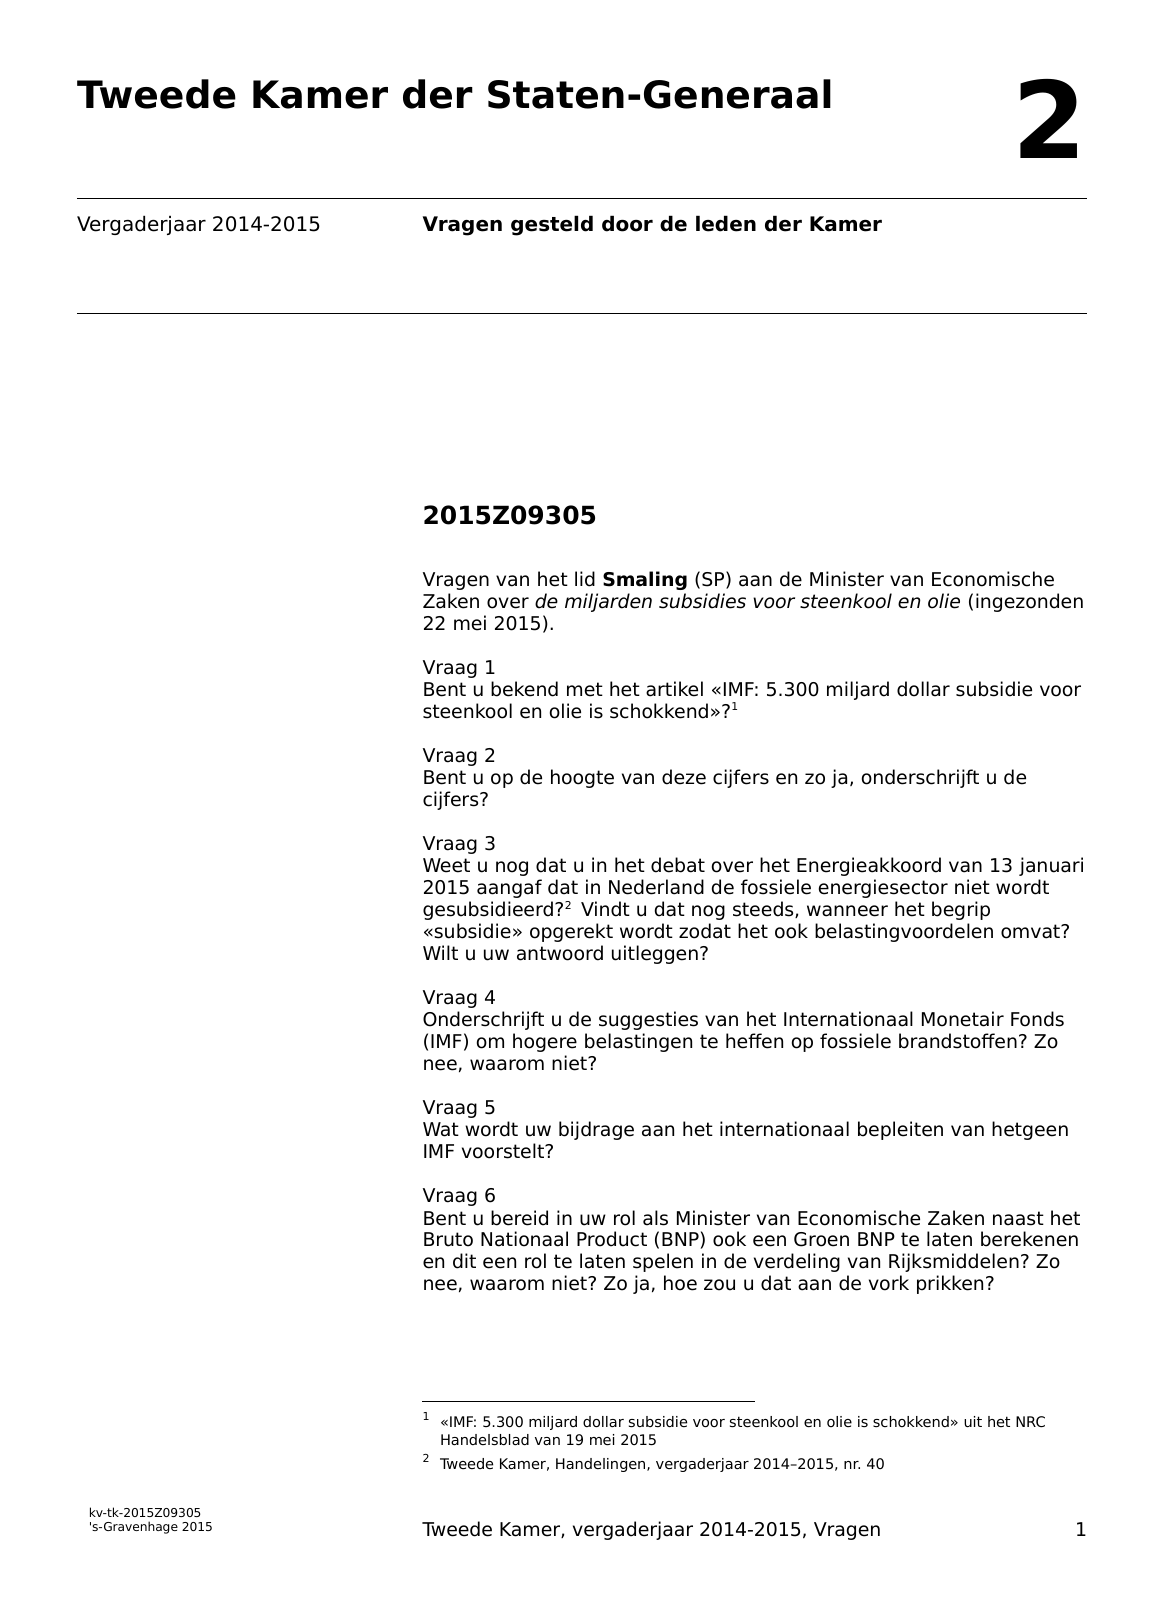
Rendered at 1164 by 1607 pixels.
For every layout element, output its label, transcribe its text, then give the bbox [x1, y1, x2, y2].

text «IMF: 5.300 miljard dollar subsidie voor steenkool en olie is schokkend» uit het NRC Handelsblad van 19 mei 2015 [422, 1410, 1087, 1449]
text 's-Gravenhage 2015 [88, 1520, 323, 1534]
text Bent u op de hoogte van deze cijfers en zo ja, onderschrijft u de cijfers? [422, 767, 1087, 811]
text Bent u bekend met het artikel «IMF: 5.300 miljard dollar subsidie voor steenkool en olie is schokkend»? [422, 679, 1087, 723]
text Onderschrijft u de suggesties van het Internationaal Monetair Fonds (IMF) om hogere belastingen te heffen op fossiele brandstoffen? Zo nee, waarom niet? [422, 1009, 1087, 1075]
text Vraag 2 [422, 745, 1087, 767]
table_header 2 [886, 59, 1087, 198]
text Tweede Kamer, Handelingen, vergaderjaar 2014–2015, nr. 40 [422, 1452, 1087, 1474]
text kv-tk-2015Z09305 [88, 1506, 323, 1520]
text Bent u bereid in uw rol als Minister van Economische Zaken naast het Bruto Nationaal Product (BNP) ook een Groen BNP te laten berekenen en dit een rol te laten spelen in de verdeling van Rijksmiddelen? Zo nee, waarom niet? Zo ja, hoe zou u dat aan de vork prikken? [422, 1207, 1087, 1295]
table_cell Vergaderjaar 2014-2015 [77, 199, 422, 313]
text Vraag 4 [422, 987, 1087, 1009]
text Vraag 5 [422, 1097, 1087, 1119]
text Wat wordt uw bijdrage aan het internationaal bepleiten van hetgeen IMF voorstelt? [422, 1119, 1087, 1163]
text Vraag 3 [422, 833, 1087, 855]
text Vraag 1 [422, 657, 1087, 679]
text Vragen van het lid Smaling (SP) aan de Minister van Economische Zaken over de miljarden subsidies voor steenkool en olie (ingezonden 22 mei 2015). [422, 569, 1087, 635]
text 2015Z09305 [422, 501, 1087, 531]
table_header Tweede Kamer der Staten-Generaal [77, 59, 886, 198]
text Weet u nog dat u in het debat over het Energieakkoord van 13 januari 2015 aangaf dat in Nederland de fossiele energiesector niet wordt gesubsidieerd? Vindt u dat nog steeds, wanneer het begrip «subsidie» opgerekt wordt zodat het ook belastingvoordelen omvat? Wilt u uw antwoord uitleggen? [422, 855, 1087, 965]
table_cell Vragen gesteld door de leden der Kamer [422, 199, 1087, 313]
text Vraag 6 [422, 1185, 1087, 1207]
